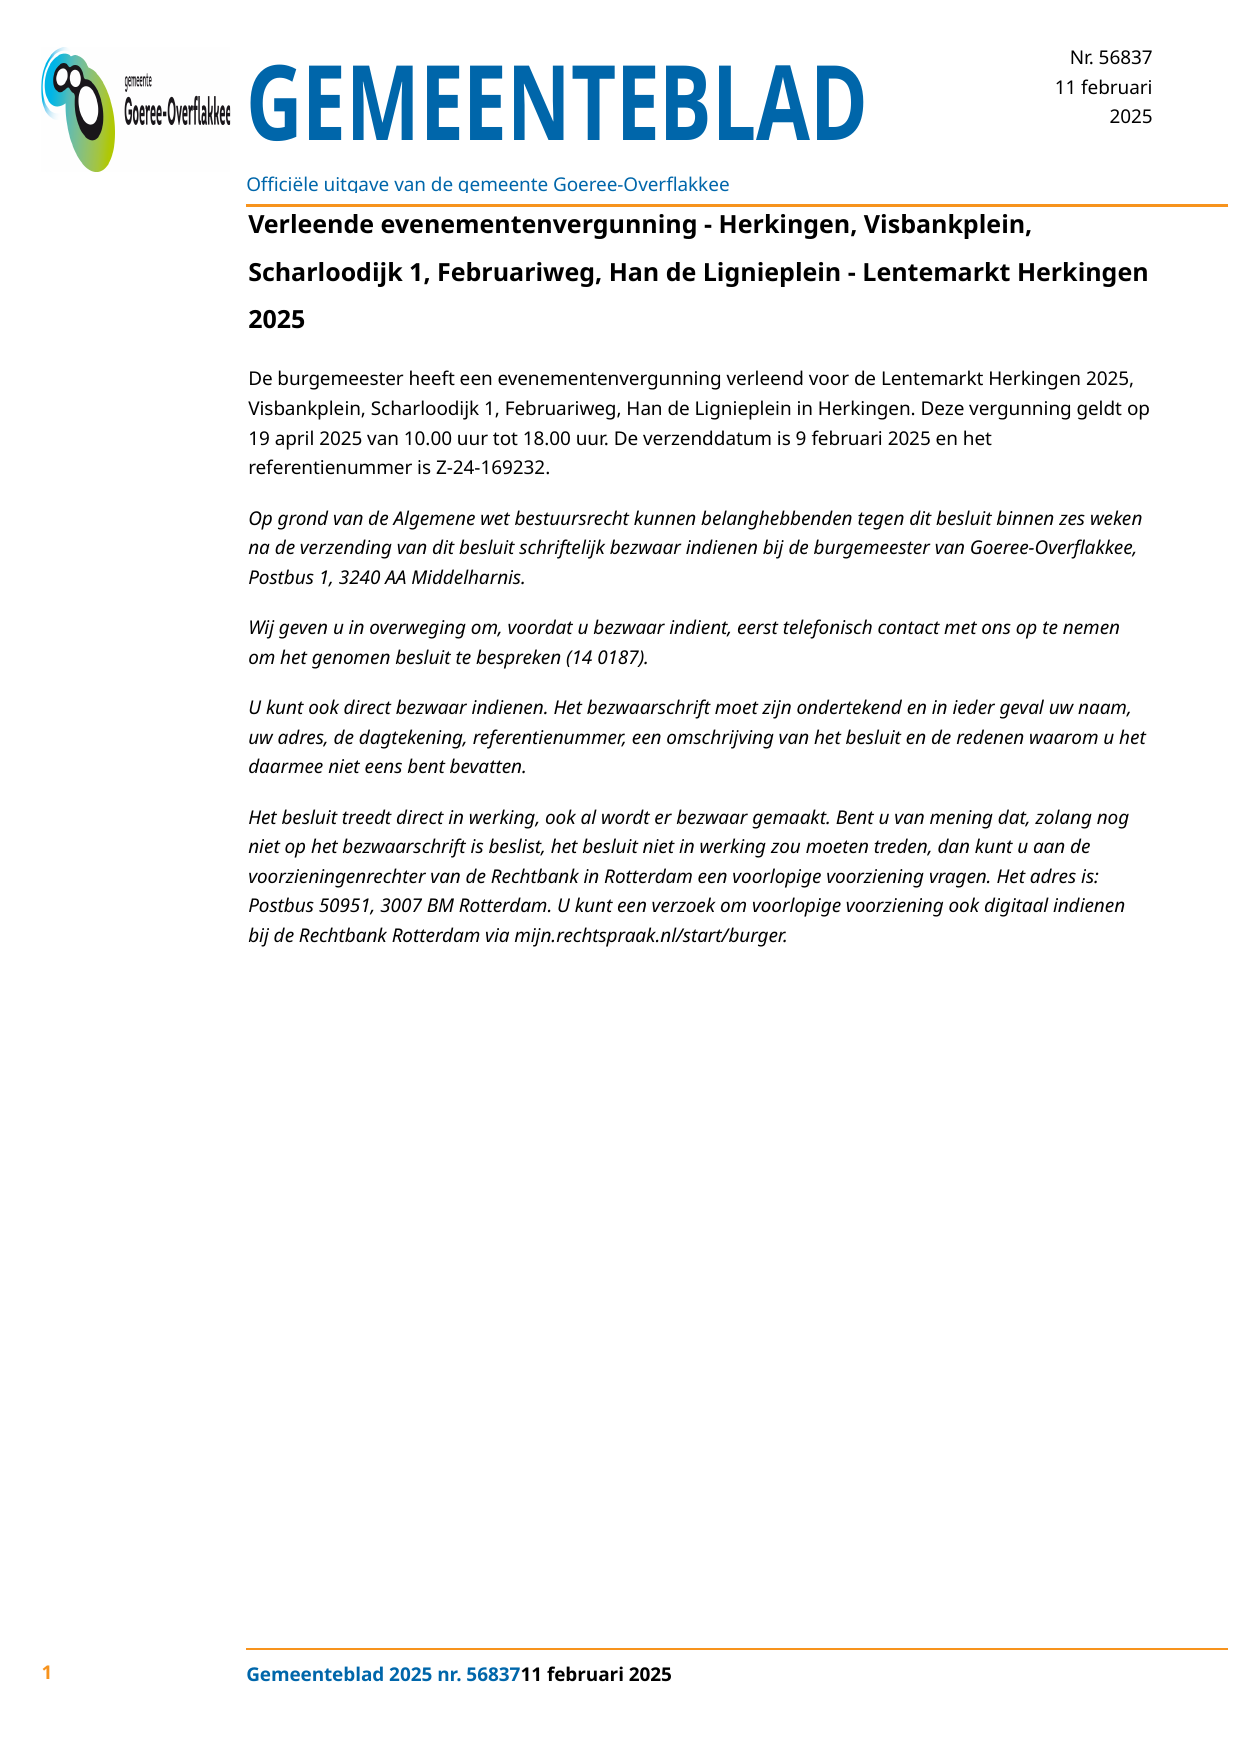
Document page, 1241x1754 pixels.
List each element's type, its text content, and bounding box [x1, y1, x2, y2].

text Op grond van de Algemene wet bestuursrecht kunnen belanghebbenden tegen dit besluit binnen zes weken na de verzending van dit besluit schriftelijk bezwaar indienen bij de burgemeester van Goeree-Overflakkee, Postbus 1, 3240 AA Middelharnis. [248, 505, 1152, 589]
text U kunt ook direct bezwaar indienen. Het bezwaarschrift moet zijn ondertekend en in ieder geval uw naam, uw adres, de dagtekening, referentienummer, een omschrijving van het besluit en de redenen waarom u het daarmee niet eens bent bevatten. [248, 694, 1152, 779]
text Verleende evenementenvergunning - Herkingen, Visbankplein, Scharloodijk 1, Februariweg, Han de Lignieplein - Lentemarkt Herkingen 2025 [248, 207, 1152, 336]
text De burgemeester heeft een evenementenvergunning verleend voor de Lentemarkt Herkingen 2025, Visbankplein, Scharloodijk 1, Februariweg, Han de Lignieplein in Herkingen. Deze vergunning geldt op 19 april 2025 van 10.00 uur tot 18.00 uur. De verzenddatum is 9 februari 2025 en het referentienummer is Z-24-169232. [248, 366, 1152, 480]
picture [41, 47, 231, 172]
text Wij geven u in overweging om, voordat u bezwaar indient, eerst telefonisch contact met ons op te nemen om het genomen besluit te bespreken (14 0187). [248, 614, 1152, 669]
text Het besluit treedt direct in werking, ook al wordt er bezwaar gemaakt. Bent u van mening dat, zolang nog niet op het bezwaarschrift is beslist, het besluit niet in werking zou moeten treden, dan kunt u aan de voorzieningenrechter van de Rechtbank in Rotterdam een voorlopige voorziening vragen. Het adres is: Postbus 50951, 3007 BM Rotterdam. U kunt een verzoek om voorlopige voorziening ook digitaal indienen bij de Rechtbank Rotterdam via mijn.rechtspraak.nl/start/burger. [248, 804, 1152, 948]
